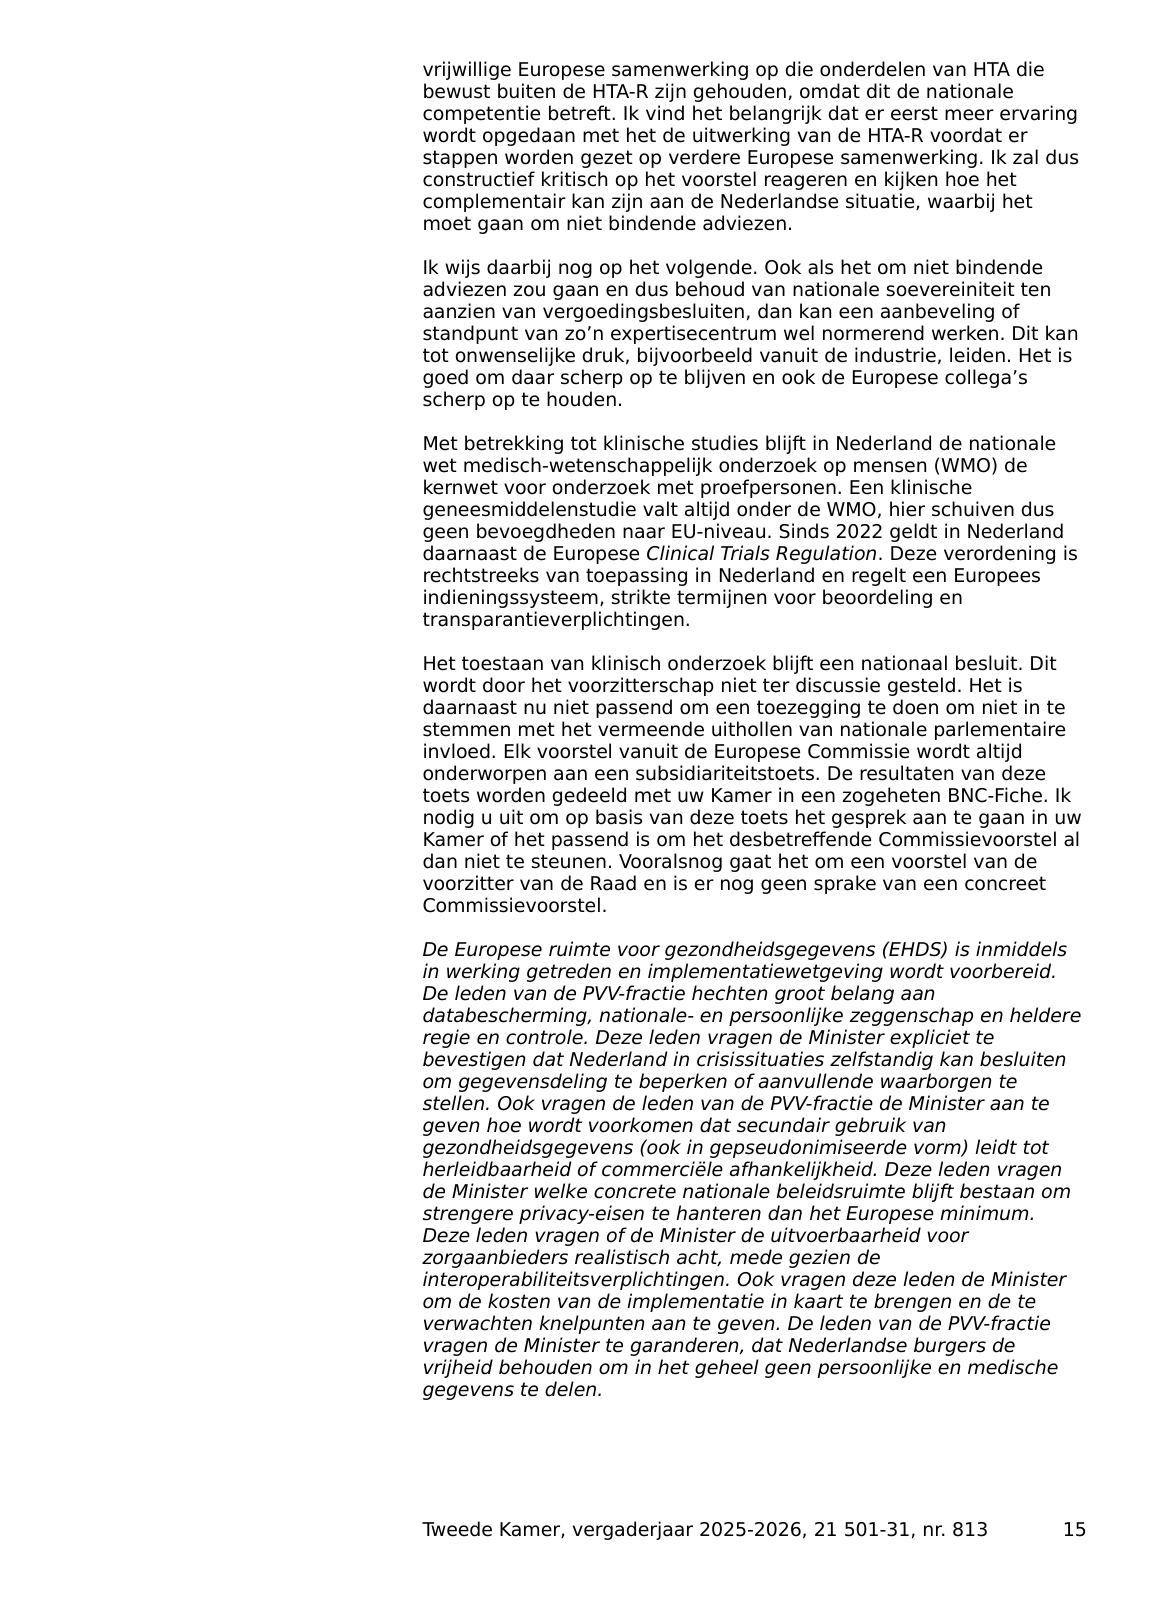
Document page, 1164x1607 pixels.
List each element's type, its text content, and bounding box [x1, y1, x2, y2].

text Het toestaan van klinisch onderzoek blijft een nationaal besluit. Dit wordt door het voorzitterschap niet ter discussie gesteld. Het is daarnaast nu niet passend om een toezegging te doen om niet in te stemmen met het vermeende uithollen van nationale parlementaire invloed. Elk voorstel vanuit de Europese Commissie wordt altijd onderworpen aan een subsidiariteitstoets. De resultaten van deze toets worden gedeeld met uw Kamer in een zogeheten BNC-Fiche. Ik nodig u uit om op basis van deze toets het gesprek aan te gaan in uw Kamer of het passend is om het desbetreffende Commissievoorstel al dan niet te steunen. Vooralsnog gaat het om een voorstel van de voorzitter van de Raad en is er nog geen sprake van een concreet Commissievoorstel. [422, 653, 1087, 917]
text Ik wijs daarbij nog op het volgende. Ook als het om niet bindende adviezen zou gaan en dus behoud van nationale soevereiniteit ten aanzien van vergoedingsbesluiten, dan kan een aanbeveling of standpunt van zo’n expertisecentrum wel normerend werken. Dit kan tot onwenselijke druk, bijvoorbeeld vanuit de industrie, leiden. Het is goed om daar scherp op te blijven en ook de Europese collega’s scherp op te houden. [422, 257, 1087, 411]
text Met betrekking tot klinische studies blijft in Nederland de nationale wet medisch-wetenschappelijk onderzoek op mensen (WMO) de kernwet voor onderzoek met proefpersonen. Een klinische geneesmiddelenstudie valt altijd onder de WMO, hier schuiven dus geen bevoegdheden naar EU-niveau. Sinds 2022 geldt in Nederland daarnaast de Europese Clinical Trials Regulation. Deze verordening is rechtstreeks van toepassing in Nederland en regelt een Europees indieningssysteem, strikte termijnen voor beoordeling en transparantieverplichtingen. [422, 433, 1087, 631]
text De Europese ruimte voor gezondheidsgegevens (EHDS) is inmiddels in werking getreden en implementatiewetgeving wordt voorbereid. De leden van de PVV-fractie hechten groot belang aan databescherming, nationale- en persoonlijke zeggenschap en heldere regie en controle. Deze leden vragen de Minister expliciet te bevestigen dat Nederland in crisissituaties zelfstandig kan besluiten om gegevensdeling te beperken of aanvullende waarborgen te stellen. Ook vragen de leden van de PVV-fractie de Minister aan te geven hoe wordt voorkomen dat secundair gebruik van gezondheidsgegevens (ook in gepseudonimiseerde vorm) leidt tot herleidbaarheid of commerciële afhankelijkheid. Deze leden vragen de Minister welke concrete nationale beleidsruimte blijft bestaan om strengere privacy-eisen te hanteren dan het Europese minimum. Deze leden vragen of de Minister de uitvoerbaarheid voor zorgaanbieders realistisch acht, mede gezien de interoperabiliteitsverplichtingen. Ook vragen deze leden de Minister om de kosten van de implementatie in kaart te brengen en de te verwachten knelpunten aan te geven. De leden van de PVV-fractie vragen de Minister te garanderen, dat Nederlandse burgers de vrijheid behouden om in het geheel geen persoonlijke en medische gegevens te delen. [422, 939, 1087, 1401]
text vrijwillige Europese samenwerking op die onderdelen van HTA die bewust buiten de HTA-R zijn gehouden, omdat dit de nationale competentie betreft. Ik vind het belangrijk dat er eerst meer ervaring wordt opgedaan met het de uitwerking van de HTA-R voordat er stappen worden gezet op verdere Europese samenwerking. Ik zal dus constructief kritisch op het voorstel reageren en kijken hoe het complementair kan zijn aan de Nederlandse situatie, waarbij het moet gaan om niet bindende adviezen. [422, 59, 1087, 235]
